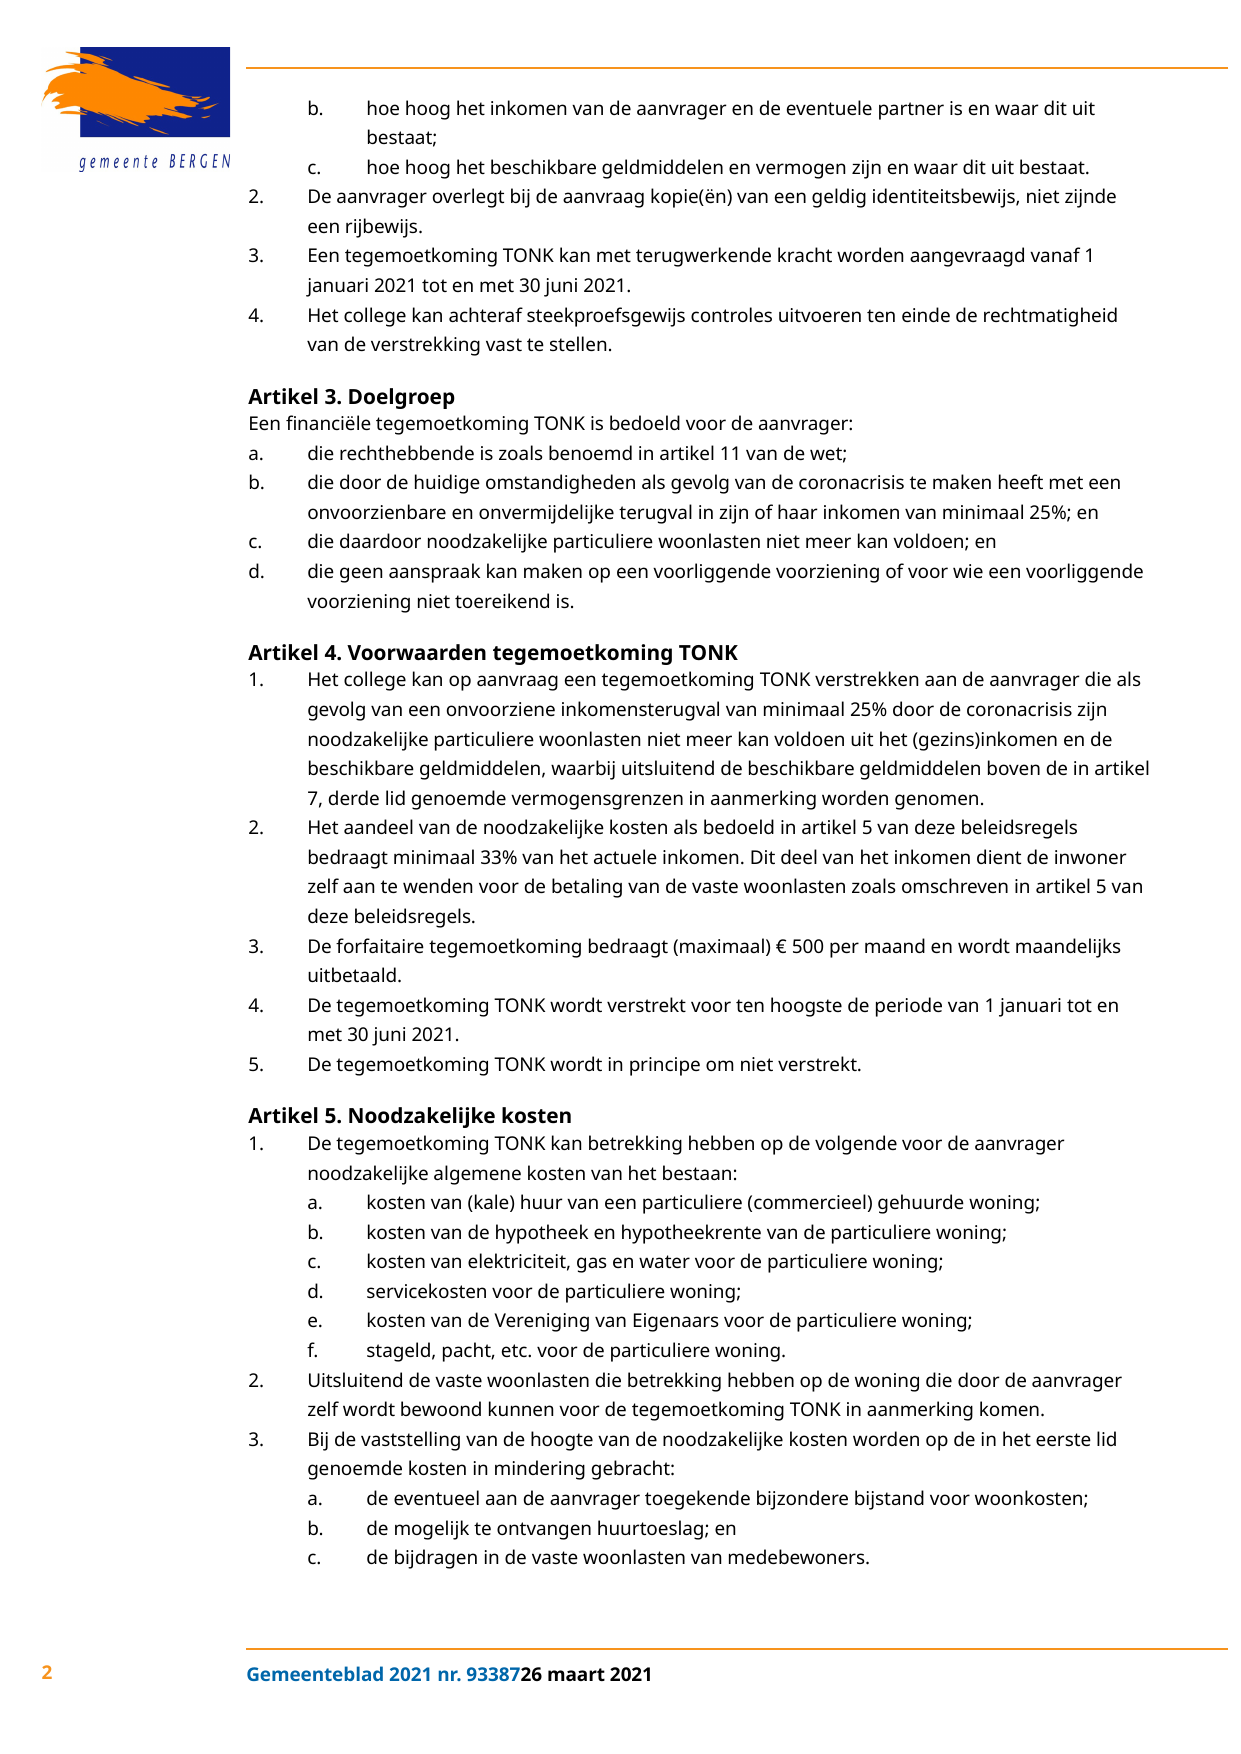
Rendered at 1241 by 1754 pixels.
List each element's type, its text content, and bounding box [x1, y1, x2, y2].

list kosten van elektriciteit, gas en water voor de particuliere woning; [307, 1248, 1152, 1274]
list servicekosten voor de particuliere woning; [307, 1278, 1152, 1304]
list De aanvrager overlegt bij de aanvraag kopie(ën) van een geldig identiteitsbewijs, niet zijnde een rijbewijs. [248, 183, 1152, 239]
list kosten van de hypotheek en hypotheekrente van de particuliere woning; [307, 1219, 1152, 1244]
list stageld, pacht, etc. voor de particuliere woning. [307, 1337, 1152, 1363]
list Het college kan op aanvraag een tegemoetkoming TONK verstrekken aan de aanvrager die als gevolg van een onvoorziene inkomensterugval van minimaal 25% door de coronacrisis zijn noodzakelijke particuliere woonlasten niet meer kan voldoen uit het (gezins)inkomen en de beschikbare geldmiddelen, waarbij uitsluitend de beschikbare geldmiddelen boven de in artikel 7, derde lid genoemde vermogensgrenzen in aanmerking worden genomen. [248, 667, 1152, 811]
text Artikel 4. Voorwaarden tegemoetkoming TONK [248, 638, 1152, 667]
list De forfaitaire tegemoetkoming bedraagt (maximaal) € 500 per maand en wordt maandelijks uitbetaald. [248, 933, 1152, 988]
picture [41, 47, 231, 172]
text Artikel 5. Noodzakelijke kosten [248, 1102, 1152, 1130]
list die rechthebbende is zoals benoemd in artikel 11 van de wet; [248, 440, 1152, 466]
list die daardoor noodzakelijke particuliere woonlasten niet meer kan voldoen; en [248, 529, 1152, 554]
list Een tegemoetkoming TONK kan met terugwerkende kracht worden aangevraagd vanaf 1 januari 2021 tot en met 30 juni 2021. [248, 243, 1152, 298]
list hoe hoog het inkomen van de aanvrager en de eventuele partner is en waar dit uit bestaat; [307, 95, 1152, 150]
text Artikel 3. Doelgroep [248, 382, 1152, 410]
list De tegemoetkoming TONK kan betrekking hebben op de volgende voor de aanvrager noodzakelijke algemene kosten van het bestaan: [248, 1130, 1152, 1185]
list die geen aanspraak kan maken op een voorliggende voorziening of voor wie een voorliggende voorziening niet toereikend is. [248, 558, 1152, 613]
list kosten van de Vereniging van Eigenaars voor de particuliere woning; [307, 1308, 1152, 1333]
list Het aandeel van de noodzakelijke kosten als bedoeld in artikel 5 van deze beleidsregels bedraagt minimaal 33% van het actuele inkomen. Dit deel van het inkomen dient de inwoner zelf aan te wenden voor de betaling van de vaste woonlasten zoals omschreven in artikel 5 van deze beleidsregels. [248, 814, 1152, 929]
list de bijdragen in de vaste woonlasten van medebewoners. [307, 1544, 1152, 1570]
list De tegemoetkoming TONK wordt verstrekt voor ten hoogste de periode van 1 januari tot en met 30 juni 2021. [248, 992, 1152, 1047]
text Een financiële tegemoetkoming TONK is bedoeld voor de aanvrager: [248, 410, 1152, 436]
list de eventueel aan de aanvrager toegekende bijzondere bijstand voor woonkosten; [307, 1485, 1152, 1511]
list de mogelijk te ontvangen huurtoeslag; en [307, 1515, 1152, 1540]
list die door de huidige omstandigheden als gevolg van de coronacrisis te maken heeft met een onvoorzienbare en onvermijdelijke terugval in zijn of haar inkomen van minimaal 25%; en [248, 469, 1152, 525]
list Uitsluitend de vaste woonlasten die betrekking hebben op de woning die door de aanvrager zelf wordt bewoond kunnen voor de tegemoetkoming TONK in aanmerking komen. [248, 1367, 1152, 1422]
list hoe hoog het beschikbare geldmiddelen en vermogen zijn en waar dit uit bestaat. [307, 154, 1152, 180]
list Het college kan achteraf steekproefsgewijs controles uitvoeren ten einde de rechtmatigheid van de verstrekking vast te stellen. [248, 302, 1152, 357]
list De tegemoetkoming TONK wordt in principe om niet verstrekt. [248, 1051, 1152, 1077]
list Bij de vaststelling van de hoogte van de noodzakelijke kosten worden op de in het eerste lid genoemde kosten in mindering gebracht: [248, 1426, 1152, 1481]
list kosten van (kale) huur van een particuliere (commercieel) gehuurde woning; [307, 1189, 1152, 1215]
